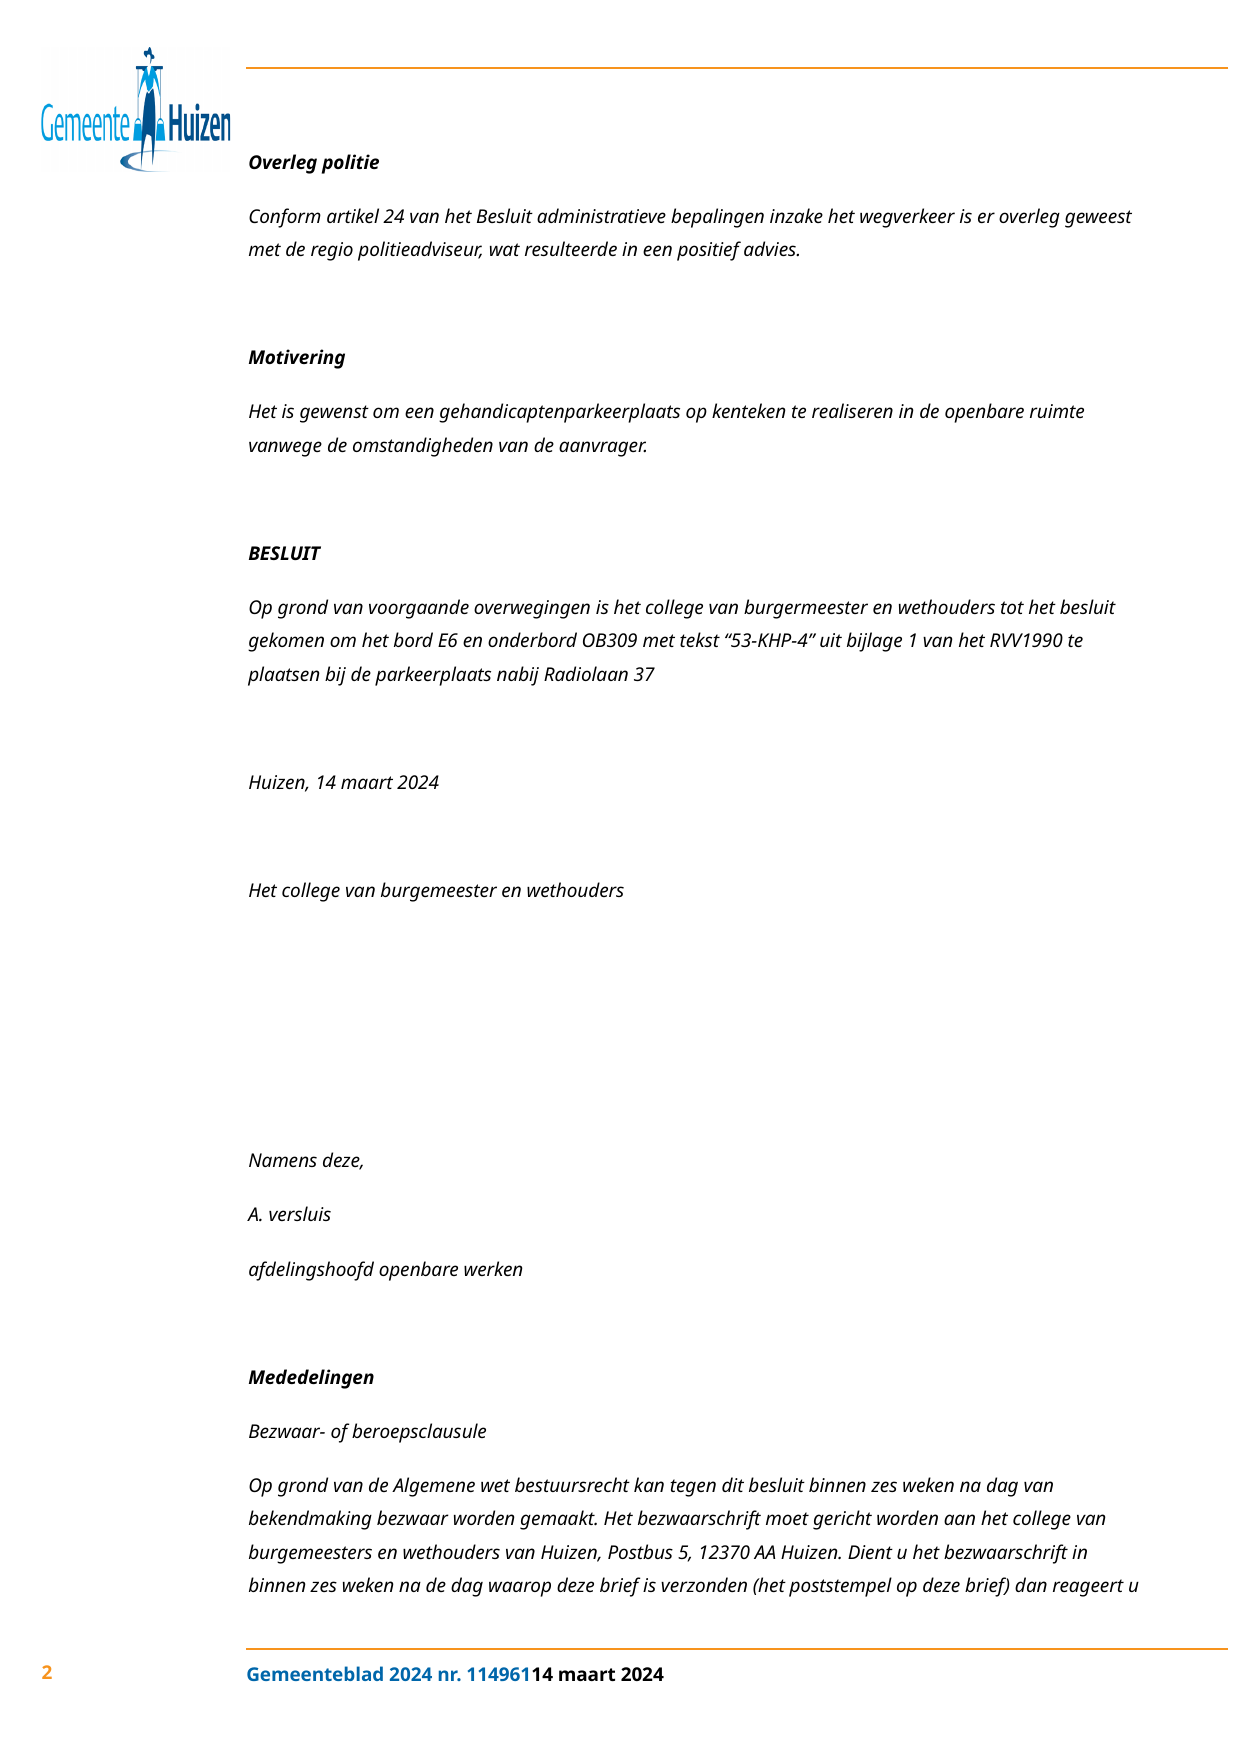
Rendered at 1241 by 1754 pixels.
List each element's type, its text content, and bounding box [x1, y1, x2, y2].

text Op grond van voorgaande overwegingen is het college van burgermeester en wethouders tot het besluit gekomen om het bord E6 en onderbord OB309 met tekst “53-KHP-4” uit bijlage 1 van het RVV1990 te plaatsen bij de parkeerplaats nabij Radiolaan 37 [248, 594, 1152, 687]
text Mededelingen [248, 1364, 1152, 1389]
text Huizen, 14 maart 2024 [248, 769, 1152, 795]
text Motivering [248, 344, 1152, 370]
text BESLUIT [248, 540, 1152, 566]
text Op grond van de Algemene wet bestuursrecht kan tegen dit besluit binnen zes weken na dag van bekendmaking bezwaar worden gemaakt. Het bezwaarschrift moet gericht worden aan het college van burgemeesters en wethouders van Huizen, Postbus 5, 12370 AA Huizen. Dient u het bezwaarschrift in binnen zes weken na de dag waarop deze brief is verzonden (het poststempel op deze brief) dan reageert u [248, 1472, 1152, 1598]
text Bezwaar- of beroepsclausule [248, 1418, 1152, 1444]
text afdelingshoofd openbare werken [248, 1256, 1152, 1281]
picture [41, 47, 231, 172]
text Overleg politie [248, 149, 1152, 174]
text Namens deze, [248, 1148, 1152, 1173]
text A. versluis [248, 1202, 1152, 1227]
text Het is gewenst om een gehandicaptenparkeerplaats op kenteken te realiseren in de openbare ruimte vanwege de omstandigheden van de aanvrager. [248, 398, 1152, 458]
text Het college van burgemeester en wethouders [248, 877, 1152, 903]
text Conform artikel 24 van het Besluit administratieve bepalingen inzake het wegverkeer is er overleg geweest met de regio politieadviseur, wat resulteerde in een positief advies. [248, 203, 1152, 262]
